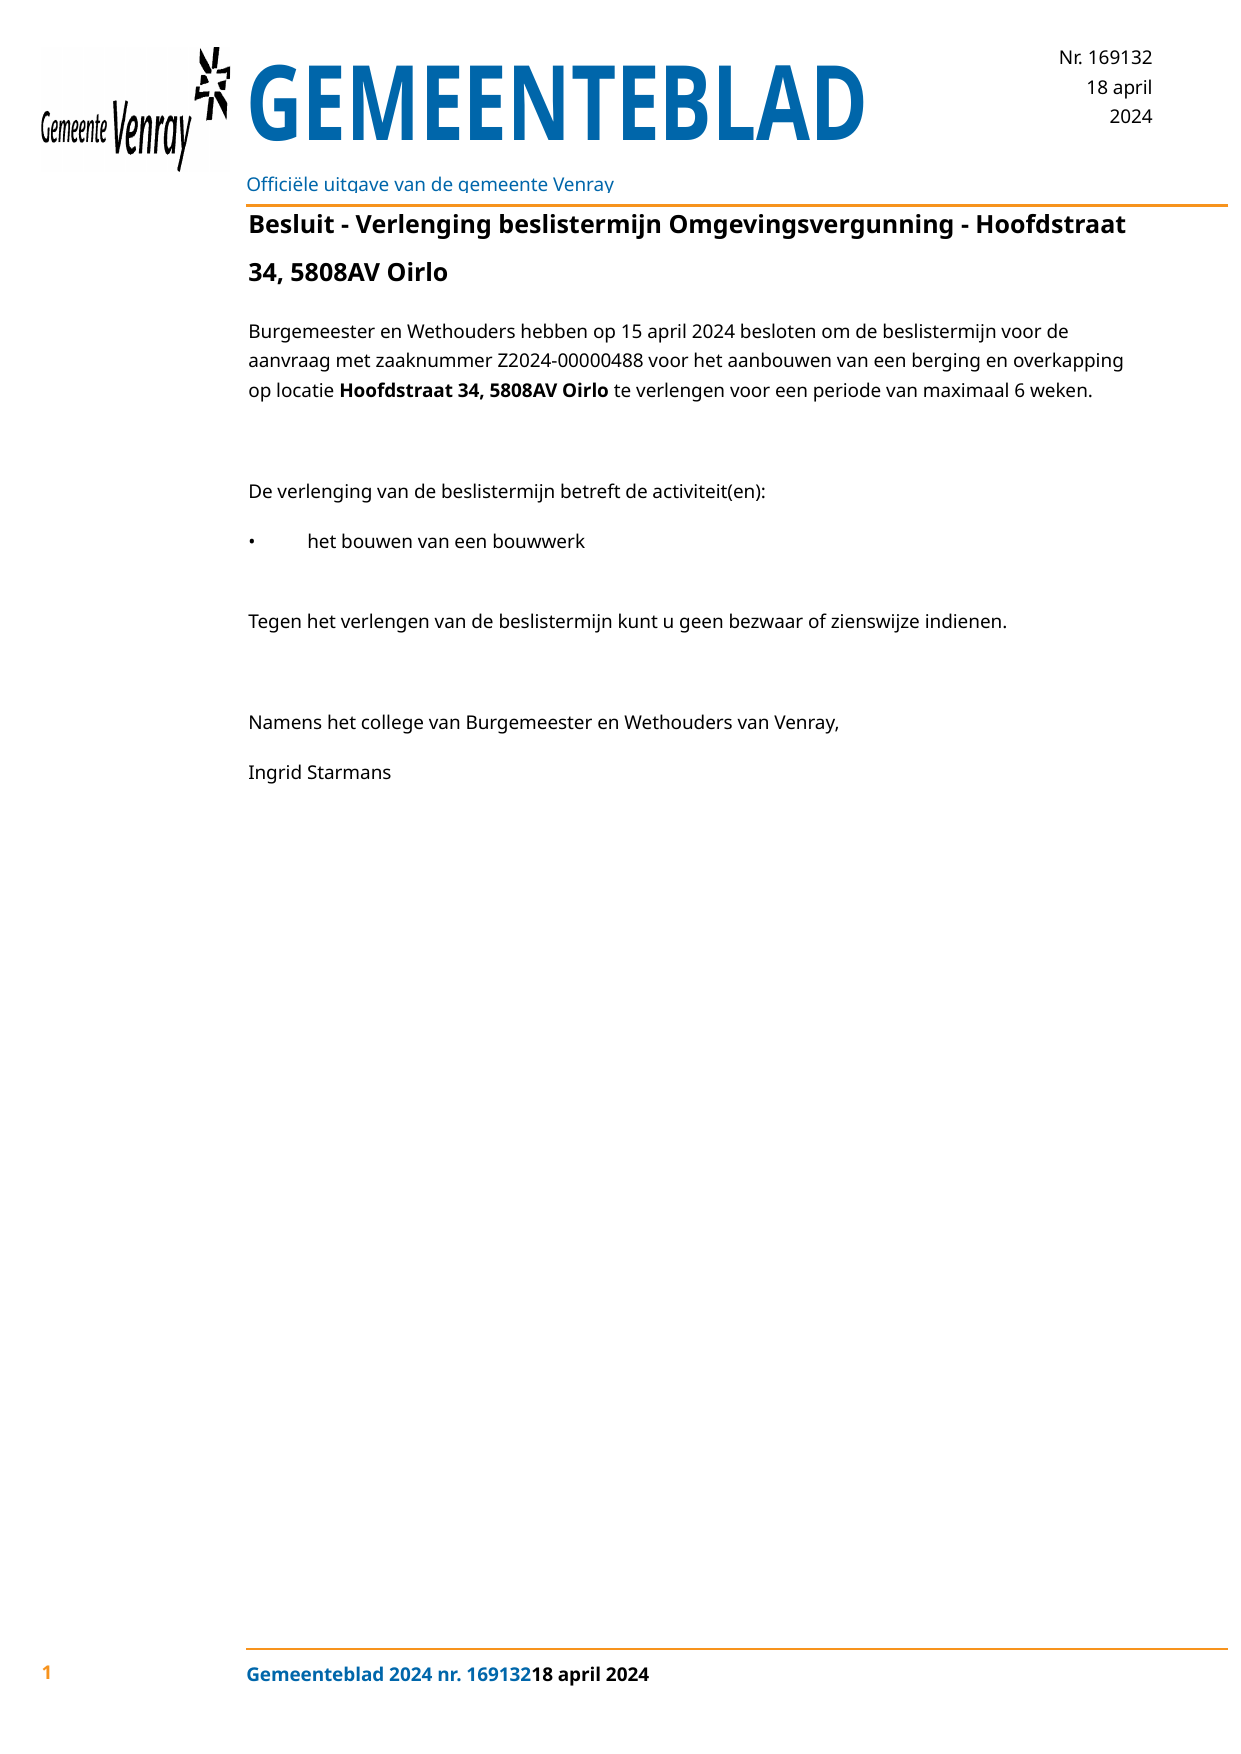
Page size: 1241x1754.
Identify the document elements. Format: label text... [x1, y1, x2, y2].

text De verlenging van de beslistermijn betreft de activiteit(en): [248, 478, 1152, 504]
text Ingrid Starmans [248, 759, 1152, 785]
text Besluit - Verlenging beslistermijn Omgevingsvergunning - Hoofdstraat 34, 5808AV Oirlo [248, 207, 1152, 288]
text Tegen het verlengen van de beslistermijn kunt u geen bezwaar of zienswijze indienen. [248, 608, 1152, 634]
text Burgemeester en Wethouders hebben op 15 april 2024 besloten om de beslistermijn voor de aanvraag met zaaknummer Z2024-00000488 voor het aanbouwen van een berging en overkapping op locatie Hoofdstraat 34, 5808AV Oirlo te verlengen voor een periode van maximaal 6 weken. [248, 318, 1152, 403]
picture [41, 47, 231, 172]
list het bouwen van een bouwwerk [248, 528, 1152, 554]
text Namens het college van Burgemeester en Wethouders van Venray, [248, 709, 1152, 735]
